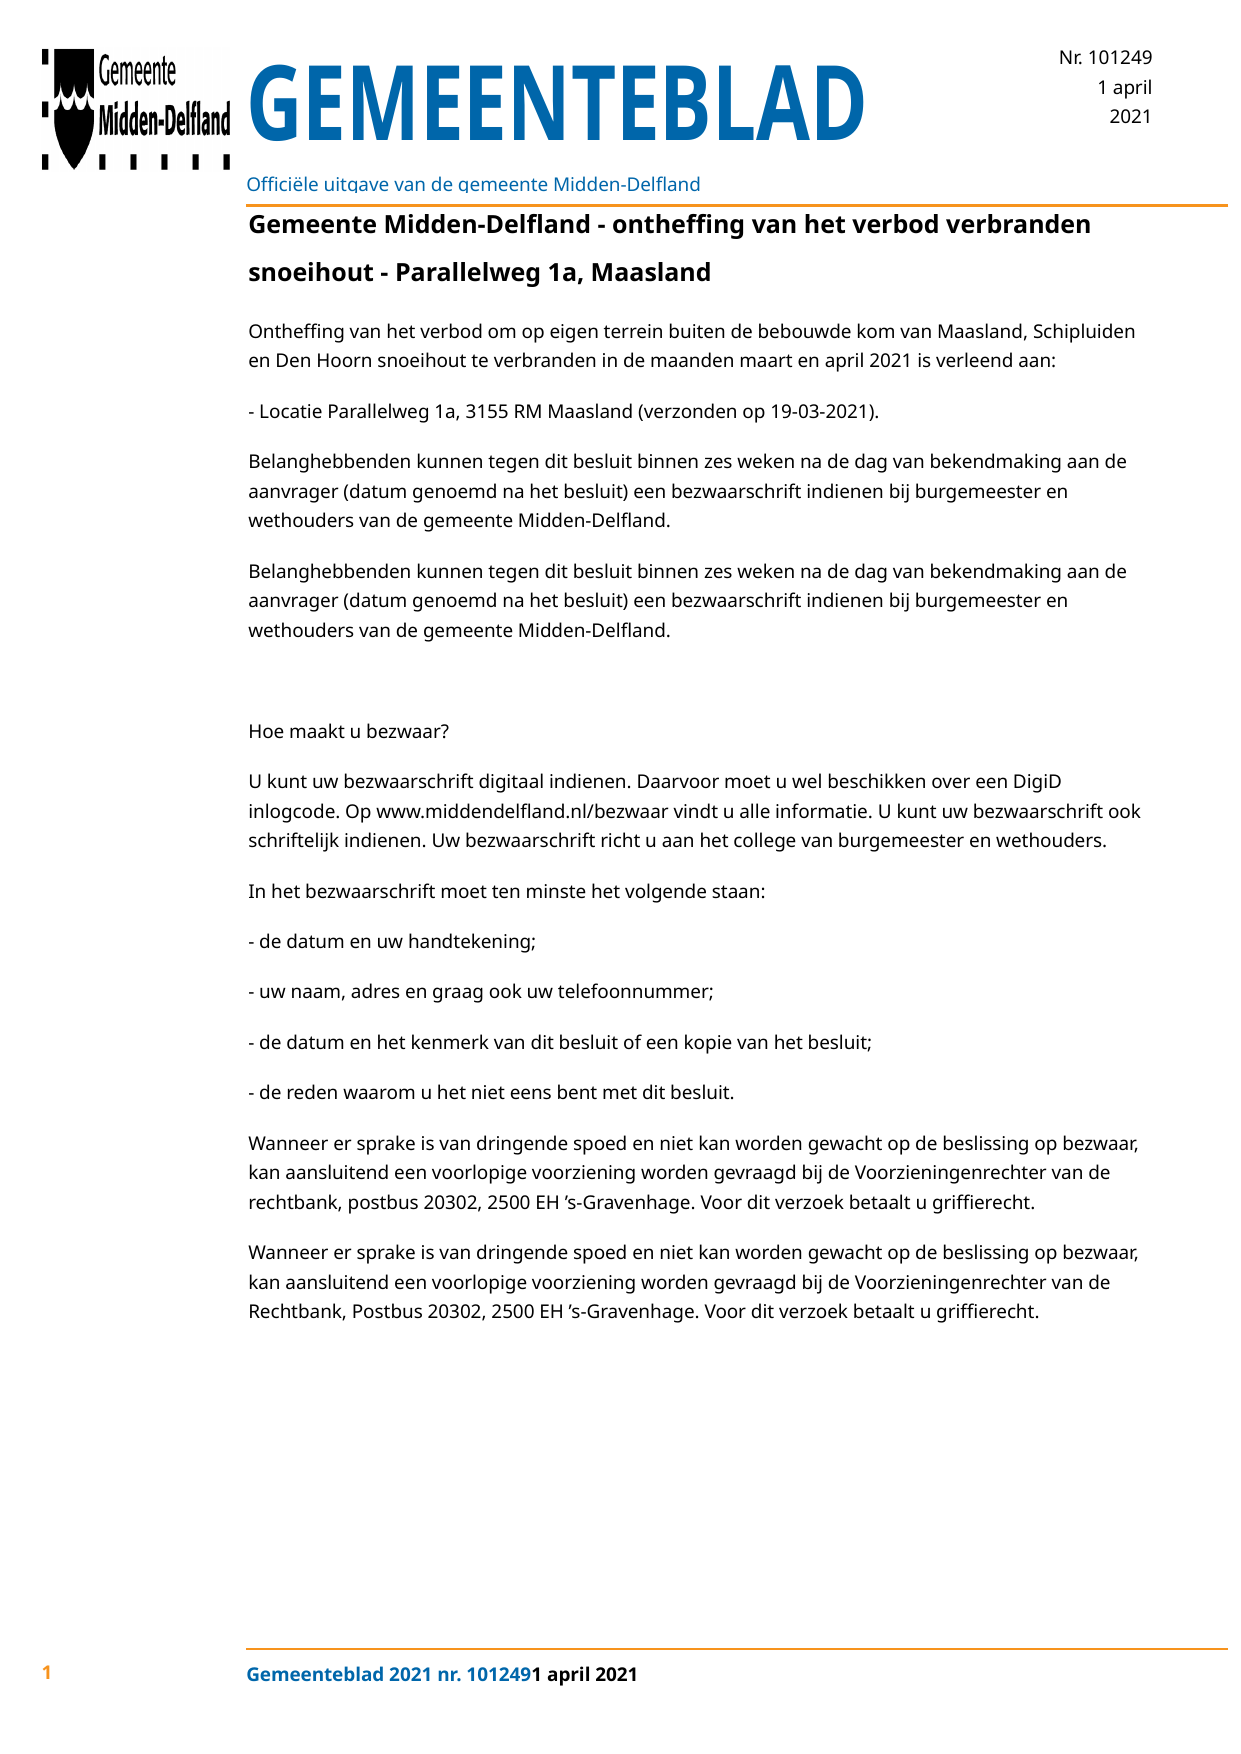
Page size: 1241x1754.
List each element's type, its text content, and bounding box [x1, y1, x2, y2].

text - de reden waarom u het niet eens bent met dit besluit. [248, 1079, 1152, 1105]
text - uw naam, adres en graag ook uw telefoonnummer; [248, 979, 1152, 1004]
picture [41, 47, 231, 172]
text Hoe maakt u bezwaar? [248, 718, 1152, 744]
text Ontheffing van het verbod om op eigen terrein buiten de bebouwde kom van Maasland, Schipluiden en Den Hoorn snoeihout te verbranden in de maanden maart en april 2021 is verleend aan: [248, 318, 1152, 373]
text - Locatie Parallelweg 1a, 3155 RM Maasland (verzonden op 19-03-2021). [248, 398, 1152, 424]
text ​ [248, 667, 1152, 693]
text Belanghebbenden kunnen tegen dit besluit binnen zes weken na de dag van bekendmaking aan de aanvrager (datum genoemd na het besluit) een bezwaarschrift indienen bij burgemeester en wethouders van de gemeente Midden-Delfland. [248, 558, 1152, 643]
text - de datum en uw handtekening; [248, 928, 1152, 954]
text ​Wanneer er sprake is van dringende spoed en niet kan worden gewacht op de beslissing op bezwaar, kan aansluitend een voorlopige voorziening worden gevraagd bij de Voorzieningenrechter van de rechtbank, postbus 20302, 2500 EH ’s-Gravenhage. Voor dit verzoek betaalt u griffierecht. [248, 1130, 1152, 1215]
text Belanghebbenden kunnen tegen dit besluit binnen zes weken na de dag van bekendmaking aan de aanvrager (datum genoemd na het besluit) een bezwaarschrift indienen bij burgemeester en wethouders van de gemeente Midden-Delfland. [248, 448, 1152, 533]
text U kunt uw bezwaarschrift digitaal indienen. Daarvoor moet u wel beschikken over een DigiD inlogcode. Op www.middendelfland.nl/bezwaar vindt u alle informatie. U kunt uw bezwaarschrift ook schriftelijk indienen. Uw bezwaarschrift richt u aan het college van burgemeester en wethouders. [248, 768, 1152, 853]
text Wanneer er sprake is van dringende spoed en niet kan worden gewacht op de beslissing op bezwaar, kan aansluitend een voorlopige voorziening worden gevraagd bij de Voorzieningenrechter van de Rechtbank, Postbus 20302, 2500 EH ’s-Gravenhage. Voor dit verzoek betaalt u griffierecht. [248, 1239, 1152, 1324]
text In het bezwaarschrift moet ten minste het volgende staan: [248, 878, 1152, 904]
text - de datum en het kenmerk van dit besluit of een kopie van het besluit; [248, 1029, 1152, 1055]
text Gemeente Midden-Delfland - ontheffing van het verbod verbranden snoeihout - Parallelweg 1a, Maasland [248, 207, 1152, 288]
